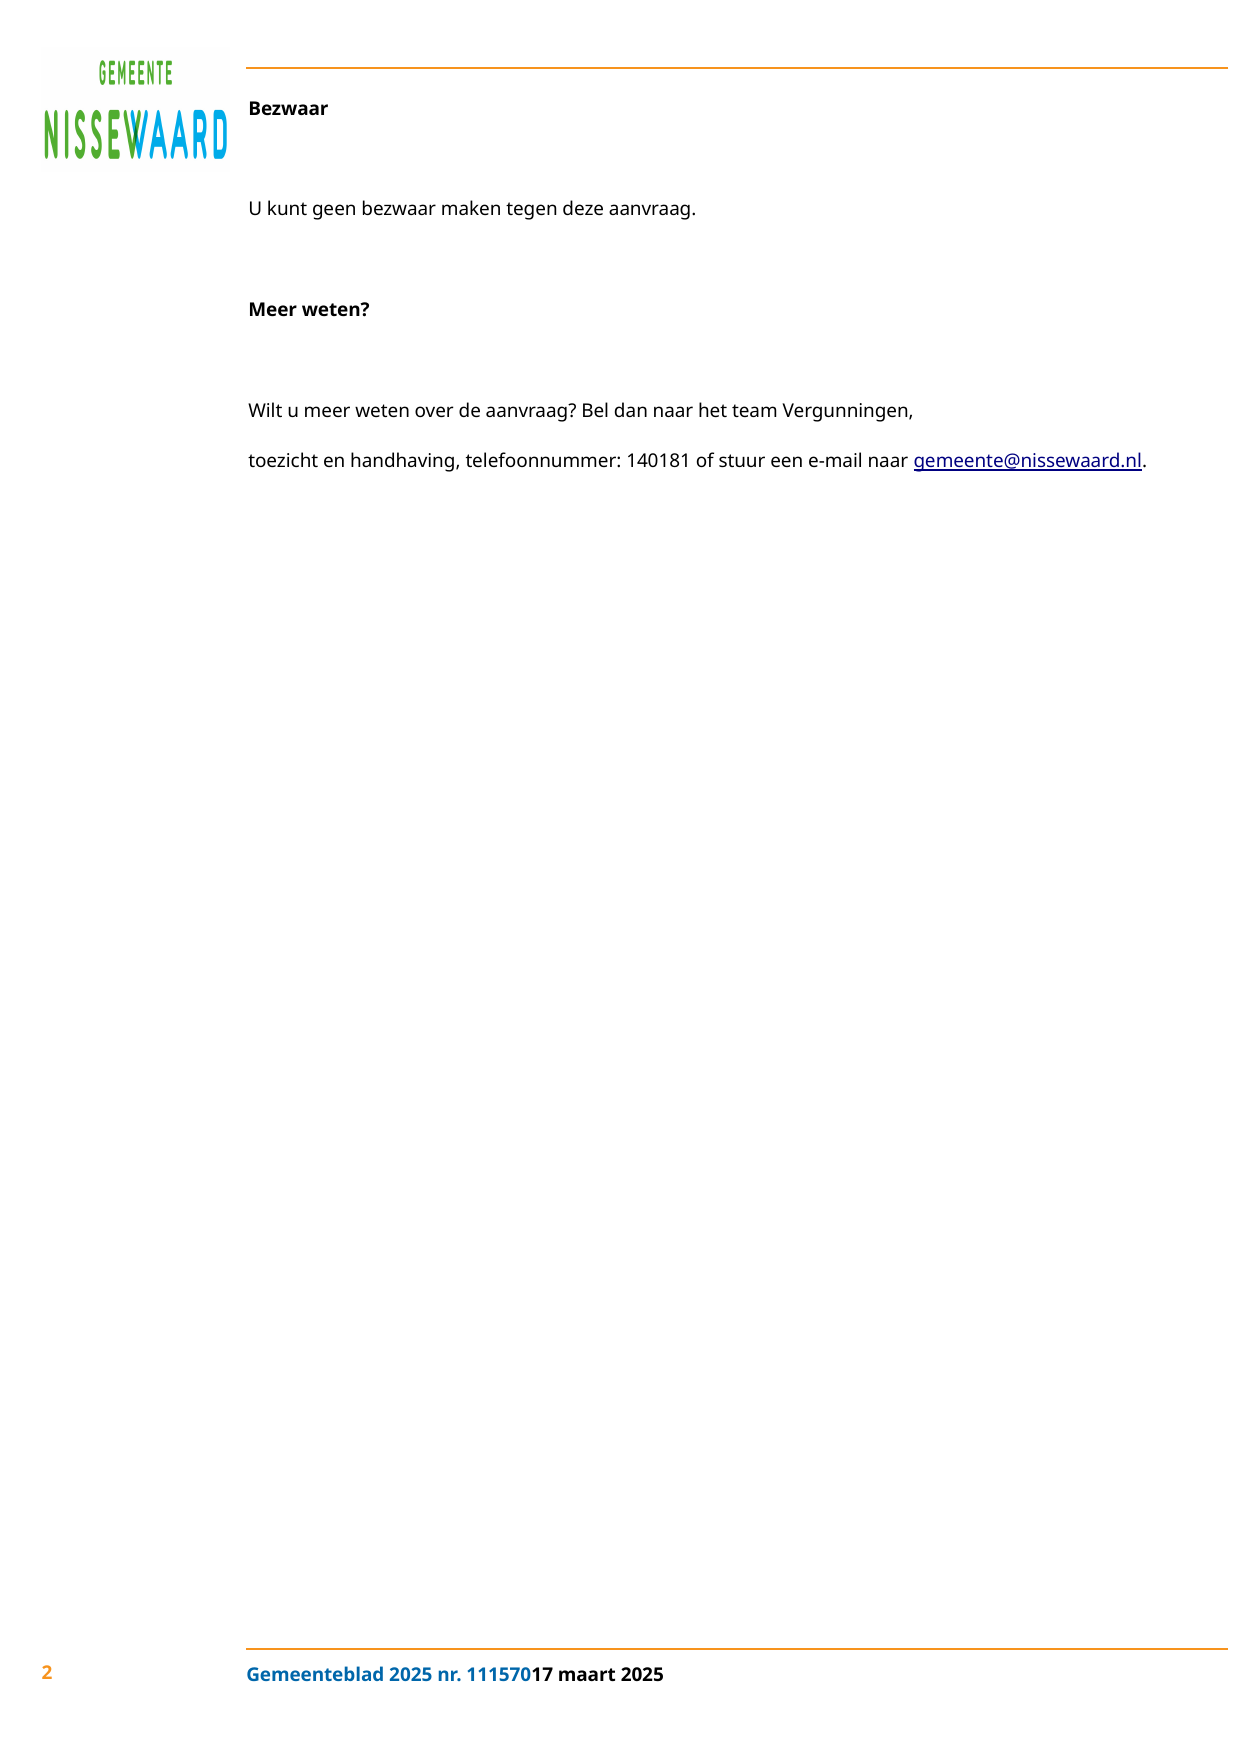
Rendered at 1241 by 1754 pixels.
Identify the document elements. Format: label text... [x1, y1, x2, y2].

text Bezwaar [248, 95, 1152, 121]
picture [41, 47, 231, 172]
text Wilt u meer weten over de aanvraag? Bel dan naar het team Vergunningen, [248, 397, 1152, 423]
text U kunt geen bezwaar maken tegen deze aanvraag. [248, 196, 1152, 221]
text toezicht en handhaving, telefoonnummer: 140181 of stuur een e-mail naar gemeente@nissewaard.nl. [248, 448, 1152, 473]
text Meer weten? [248, 296, 1152, 322]
